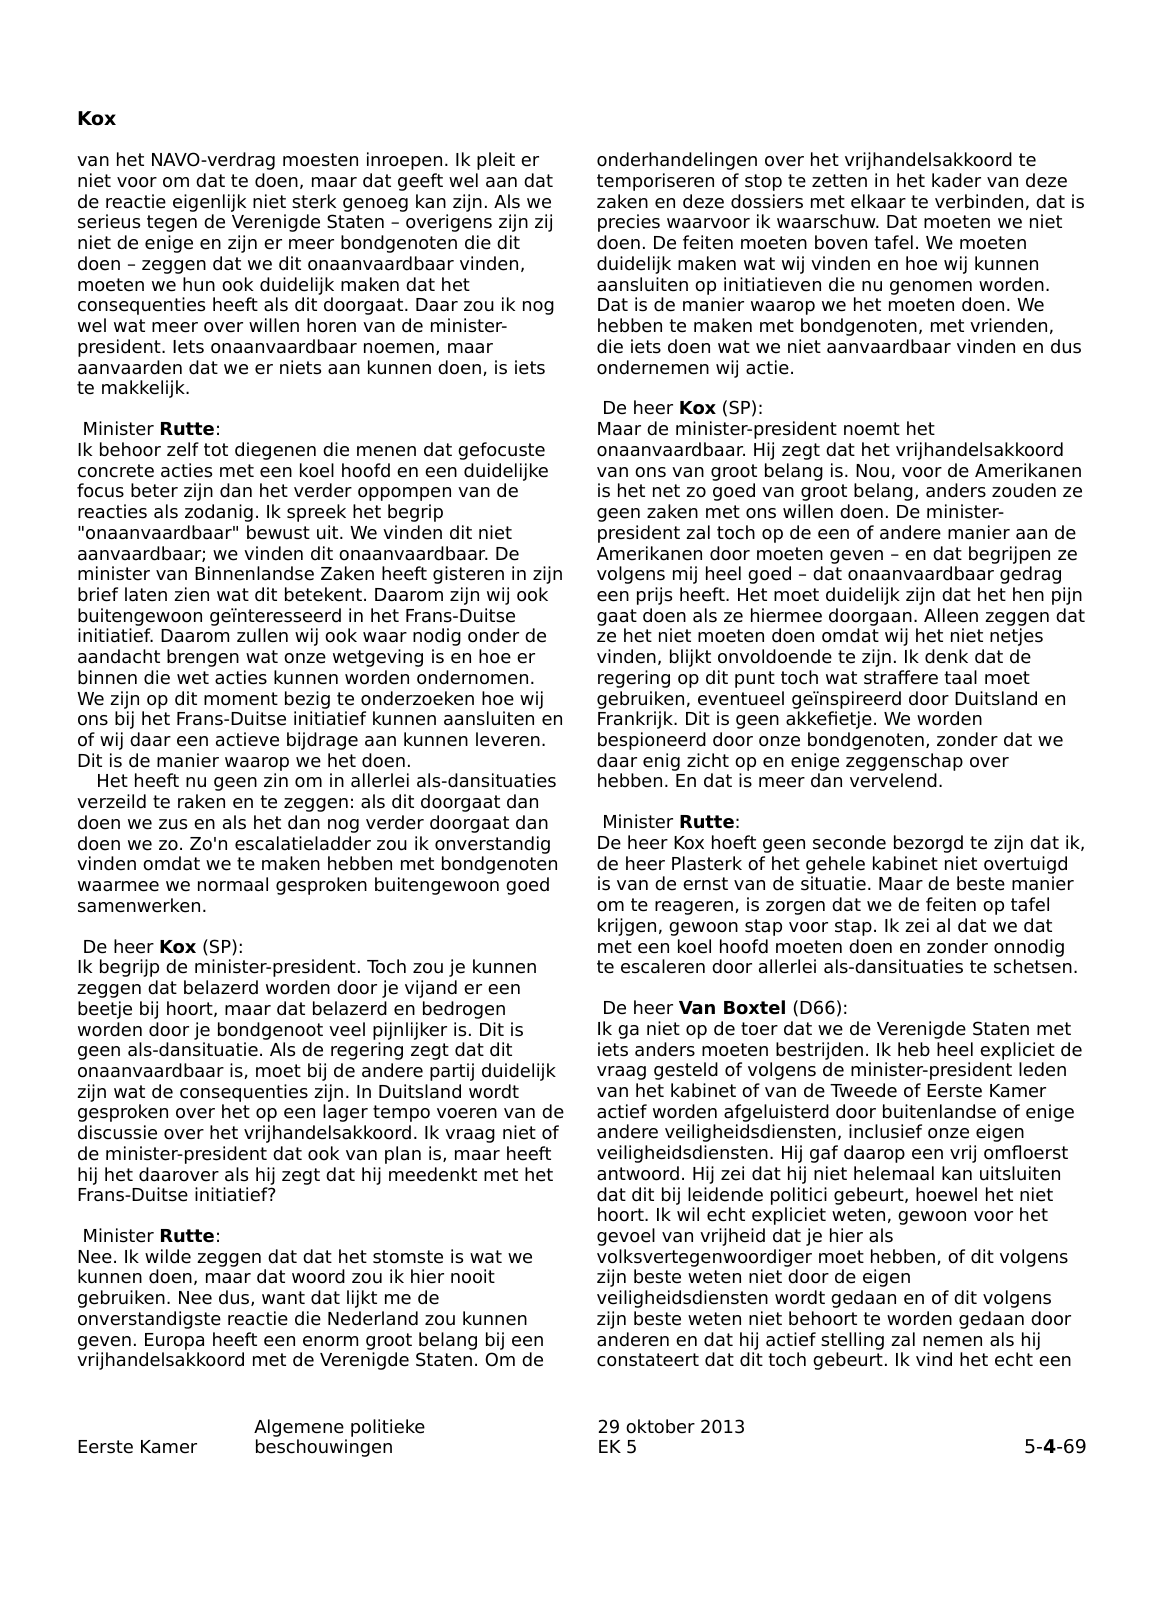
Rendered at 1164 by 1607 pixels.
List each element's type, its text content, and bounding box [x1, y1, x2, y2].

text De heer Kox (SP): [596, 398, 1087, 419]
text Ik behoor zelf tot diegenen die menen dat gefocuste concrete acties met een koel hoofd en een duidelijke focus beter zijn dan het verder oppompen van de reacties als zodanig. Ik spreek het begrip "onaanvaardbaar" bewust uit. We vinden dit niet aanvaardbaar; we vinden dit onaanvaardbaar. De minister van Binnenlandse Zaken heeft gisteren in zijn brief laten zien wat dit betekent. Daarom zijn wij ook buitengewoon geïnteresseerd in het Frans-Duitse initiatief. Daarom zullen wij ook waar nodig onder de aandacht brengen wat onze wetgeving is en hoe er binnen die wet acties kunnen worden ondernomen. We zijn op dit moment bezig te onderzoeken hoe wij ons bij het Frans-Duitse initiatief kunnen aansluiten en of wij daar een actieve bijdrage aan kunnen leveren. Dit is de manier waarop we het doen. [77, 440, 567, 771]
text Ik ga niet op de toer dat we de Verenigde Staten met iets anders moeten bestrijden. Ik heb heel expliciet de vraag gesteld of volgens de minister-president leden van het kabinet of van de Tweede of Eerste Kamer actief worden afgeluisterd door buitenlandse of enige andere veiligheidsdiensten, inclusief onze eigen veiligheidsdiensten. Hij gaf daarop een vrij omfloerst antwoord. Hij zei dat hij niet helemaal kan uitsluiten dat dit bij leidende politici gebeurt, hoewel het niet hoort. Ik wil echt expliciet weten, gewoon voor het gevoel van vrijheid dat je hier als volksvertegenwoordiger moet hebben, of dit volgens zijn beste weten niet door de eigen veiligheidsdiensten wordt gedaan en of dit volgens zijn beste weten niet behoort te worden gedaan door anderen en dat hij actief stelling zal nemen als hij constateert dat dit toch gebeurt. Ik vind het echt een [596, 1019, 1087, 1371]
text Maar de minister-president noemt het onaanvaardbaar. Hij zegt dat het vrijhandelsakkoord van ons van groot belang is. Nou, voor de Amerikanen is het net zo goed van groot belang, anders zouden ze geen zaken met ons willen doen. De minister-president zal toch op de een of andere manier aan de Amerikanen door moeten geven – en dat begrijpen ze volgens mij heel goed – dat onaanvaardbaar gedrag een prijs heeft. Het moet duidelijk zijn dat het hen pijn gaat doen als ze hiermee doorgaan. Alleen zeggen dat ze het niet moeten doen omdat wij het niet netjes vinden, blijkt onvoldoende te zijn. Ik denk dat de regering op dit punt toch wat straffere taal moet gebruiken, eventueel geïnspireerd door Duitsland en Frankrijk. Dit is geen akkefietje. We worden bespioneerd door onze bondgenoten, zonder dat we daar enig zicht op en enige zeggenschap over hebben. En dat is meer dan vervelend. [596, 419, 1087, 792]
text Minister Rutte: [596, 812, 1087, 833]
text van het NAVO-verdrag moesten inroepen. Ik pleit er niet voor om dat te doen, maar dat geeft wel aan dat de reactie eigenlijk niet sterk genoeg kan zijn. Als we serieus tegen de Verenigde Staten – overigens zijn zij niet de enige en zijn er meer bondgenoten die dit doen – zeggen dat we dit onaanvaardbaar vinden, moeten we hun ook duidelijk maken dat het consequenties heeft als dit doorgaat. Daar zou ik nog wel wat meer over willen horen van de minister-president. Iets onaanvaardbaar noemen, maar aanvaarden dat we er niets aan kunnen doen, is iets te makkelijk. [77, 150, 567, 399]
text De heer Kox (SP): [77, 936, 567, 957]
text De heer Van Boxtel (D66): [596, 998, 1087, 1019]
text Het heeft nu geen zin om in allerlei als-dansituaties verzeild te raken en te zeggen: als dit doorgaat dan doen we zus en als het dan nog verder doorgaat dan doen we zo. Zo'n escalatieladder zou ik onverstandig vinden omdat we te maken hebben met bondgenoten waarmee we normaal gesproken buitengewoon goed samenwerken. [77, 771, 567, 916]
text De heer Kox hoeft geen seconde bezorgd te zijn dat ik, de heer Plasterk of het gehele kabinet niet overtuigd is van de ernst van de situatie. Maar de beste manier om te reageren, is zorgen dat we de feiten op tafel krijgen, gewoon stap voor stap. Ik zei al dat we dat met een koel hoofd moeten doen en zonder onnodig te escaleren door allerlei als-dansituaties te schetsen. [596, 833, 1087, 978]
text Ik begrijp de minister-president. Toch zou je kunnen zeggen dat belazerd worden door je vijand er een beetje bij hoort, maar dat belazerd en bedrogen worden door je bondgenoot veel pijnlijker is. Dit is geen als-dansituatie. Als de regering zegt dat dit onaanvaardbaar is, moet bij de andere partij duidelijk zijn wat de consequenties zijn. In Duitsland wordt gesproken over het op een lager tempo voeren van de discussie over het vrijhandelsakkoord. Ik vraag niet of de minister-president dat ook van plan is, maar heeft hij het daarover als hij zegt dat hij meedenkt met het Frans-Duitse initiatief? [77, 957, 567, 1206]
text Nee. Ik wilde zeggen dat dat het stomste is wat we kunnen doen, maar dat woord zou ik hier nooit gebruiken. Nee dus, want dat lijkt me de onverstandigste reactie die Nederland zou kunnen geven. Europa heeft een enorm groot belang bij een vrijhandelsakkoord met de Verenigde Staten. Om de [77, 1247, 567, 1371]
text Minister Rutte: [77, 1226, 567, 1247]
text Minister Rutte: [77, 419, 567, 440]
text onderhandelingen over het vrijhandelsakkoord te temporiseren of stop te zetten in het kader van deze zaken en deze dossiers met elkaar te verbinden, dat is precies waarvoor ik waarschuw. Dat moeten we niet doen. De feiten moeten boven tafel. We moeten duidelijk maken wat wij vinden en hoe wij kunnen aansluiten op initiatieven die nu genomen worden. Dat is de manier waarop we het moeten doen. We hebben te maken met bondgenoten, met vrienden, die iets doen wat we niet aanvaardbaar vinden en dus ondernemen wij actie. [596, 150, 1087, 378]
